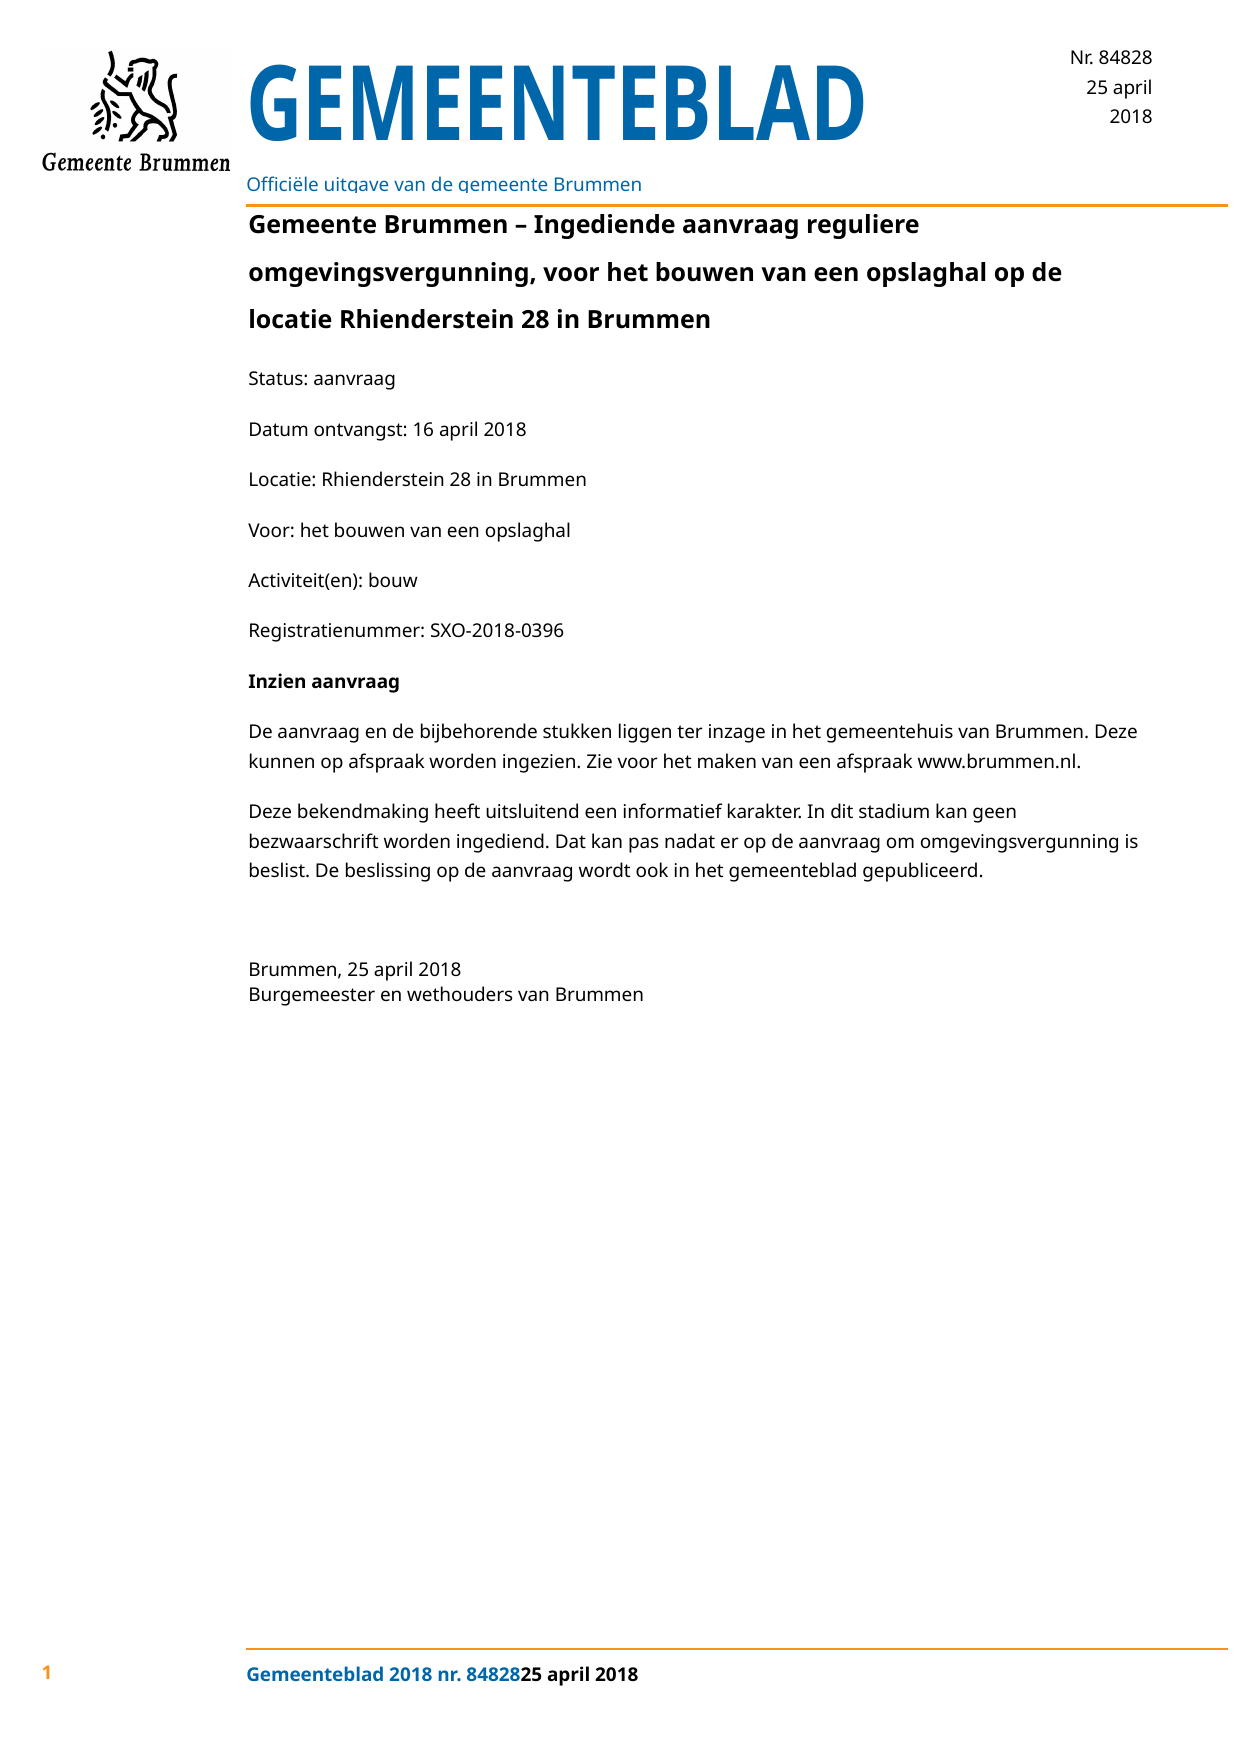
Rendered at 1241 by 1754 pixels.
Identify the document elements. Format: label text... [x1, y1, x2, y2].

text Status: aanvraag [248, 366, 1152, 391]
text Gemeente Brummen – Ingediende aanvraag reguliere omgevingsvergunning, voor het bouwen van een opslaghal op de locatie Rhienderstein 28 in Brummen [248, 207, 1152, 336]
text Activiteit(en): bouw [248, 567, 1152, 593]
picture [41, 47, 231, 172]
text Voor: het bouwen van een opslaghal [248, 517, 1152, 542]
text Burgemeester en wethouders van Brummen [248, 982, 1152, 1007]
text Registratienummer: SXO-2018-0396 [248, 618, 1152, 643]
text Deze bekendmaking heeft uitsluitend een informatief karakter. In dit stadium kan geen bezwaarschrift worden ingediend. Dat kan pas nadat er op de aanvraag om omgevingsvergunning is beslist. De beslissing op de aanvraag wordt ook in het gemeenteblad gepubliceerd. [248, 798, 1152, 883]
text Inzien aanvraag [248, 668, 1152, 694]
text Datum ontvangst: 16 april 2018 [248, 416, 1152, 442]
text Brummen, 25 april 2018 [248, 956, 1152, 982]
text De aanvraag en de bijbehorende stukken liggen ter inzage in het gemeentehuis van Brummen. Deze kunnen op afspraak worden ingezien. Zie voor het maken van een afspraak www.brummen.nl. [248, 718, 1152, 774]
text Locatie: Rhienderstein 28 in Brummen [248, 466, 1152, 492]
